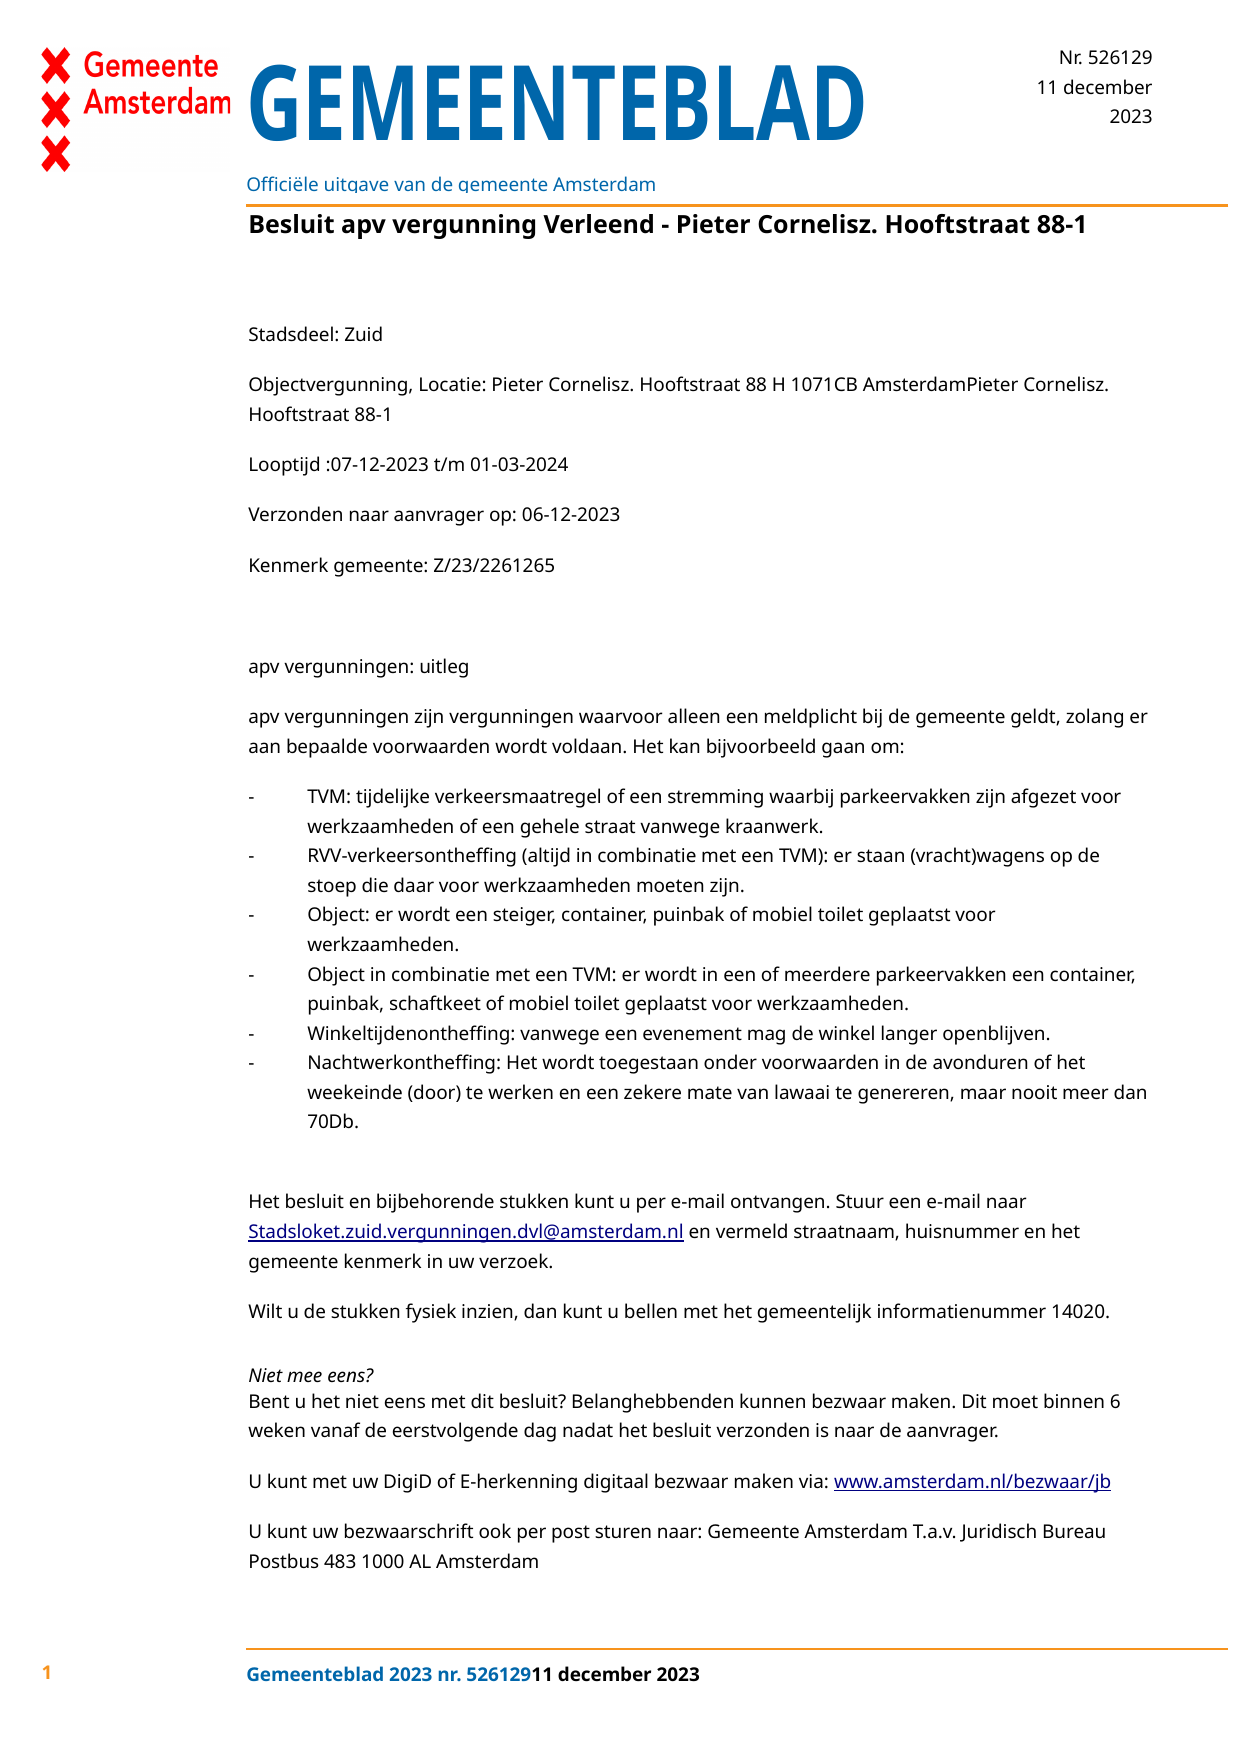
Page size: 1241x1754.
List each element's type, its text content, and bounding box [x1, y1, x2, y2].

text U kunt uw bezwaarschrift ook per post sturen naar: Gemeente Amsterdam T.a.v. Juridisch Bureau Postbus 483 1000 AL Amsterdam [248, 1518, 1152, 1574]
text Looptijd :07-12-2023 t/m 01-03-2024 [248, 451, 1152, 477]
text Verzonden naar aanvrager op: 06-12-2023 [248, 502, 1152, 527]
text apv vergunningen zijn vergunningen waarvoor alleen een meldplicht bij de gemeente geldt, zolang er aan bepaalde voorwaarden wordt voldaan. Het kan bijvoorbeeld gaan om: [248, 703, 1152, 758]
text U kunt met uw DigiD of E-herkenning digitaal bezwaar maken via: www.amsterdam.nl/bezwaar/jb [248, 1468, 1152, 1494]
text Bent u het niet eens met dit besluit? Belanghebbenden kunnen bezwaar maken. Dit moet binnen 6 weken vanaf de eerstvolgende dag nadat het besluit verzonden is naar de aanvrager. [248, 1388, 1152, 1443]
text Besluit apv vergunning Verleend - Pieter Cornelisz. Hooftstraat 88-1 [248, 207, 1152, 241]
list Nachtwerkontheffing: Het wordt toegestaan onder voorwaarden in de avonduren of het weekeinde (door) te werken en een zekere mate van lawaai te genereren, maar nooit meer dan 70Db. [248, 1049, 1152, 1134]
list Winkeltijdenontheffing: vanwege een evenement mag de winkel langer openblijven. [248, 1020, 1152, 1046]
picture [41, 47, 231, 172]
text Stadsdeel: Zuid [248, 321, 1152, 346]
list Object in combinatie met een TVM: er wordt in een of meerdere parkeervakken een container, puinbak, schaftkeet of mobiel toilet geplaatst voor werkzaamheden. [248, 961, 1152, 1016]
list RVV-verkeersontheffing (altijd in combinatie met een TVM): er staan (vracht)wagens op de stoep die daar voor werkzaamheden moeten zijn. [248, 842, 1152, 898]
text Wilt u de stukken fysiek inzien, dan kunt u bellen met het gemeentelijk informatienummer 14020. [248, 1298, 1152, 1324]
text apv vergunningen: uitleg [248, 653, 1152, 678]
list Object: er wordt een steiger, container, puinbak of mobiel toilet geplaatst voor werkzaamheden. [248, 902, 1152, 957]
list TVM: tijdelijke verkeersmaatregel of een stremming waarbij parkeervakken zijn afgezet voor werkzaamheden of een gehele straat vanwege kraanwerk. [248, 783, 1152, 838]
text Het besluit en bijbehorende stukken kunt u per e-mail ontvangen. Stuur een e-mail naar Stadsloket.zuid.vergunningen.dvl@amsterdam.nl en vermeld straatnaam, huisnummer en het gemeente kenmerk in uw verzoek. [248, 1189, 1152, 1273]
text Niet mee eens? [248, 1362, 1152, 1388]
text Kenmerk gemeente: Z/23/2261265 [248, 552, 1152, 578]
text Objectvergunning, Locatie: Pieter Cornelisz. Hooftstraat 88 H 1071CB AmsterdamPieter Cornelisz. Hooftstraat 88-1 [248, 371, 1152, 426]
